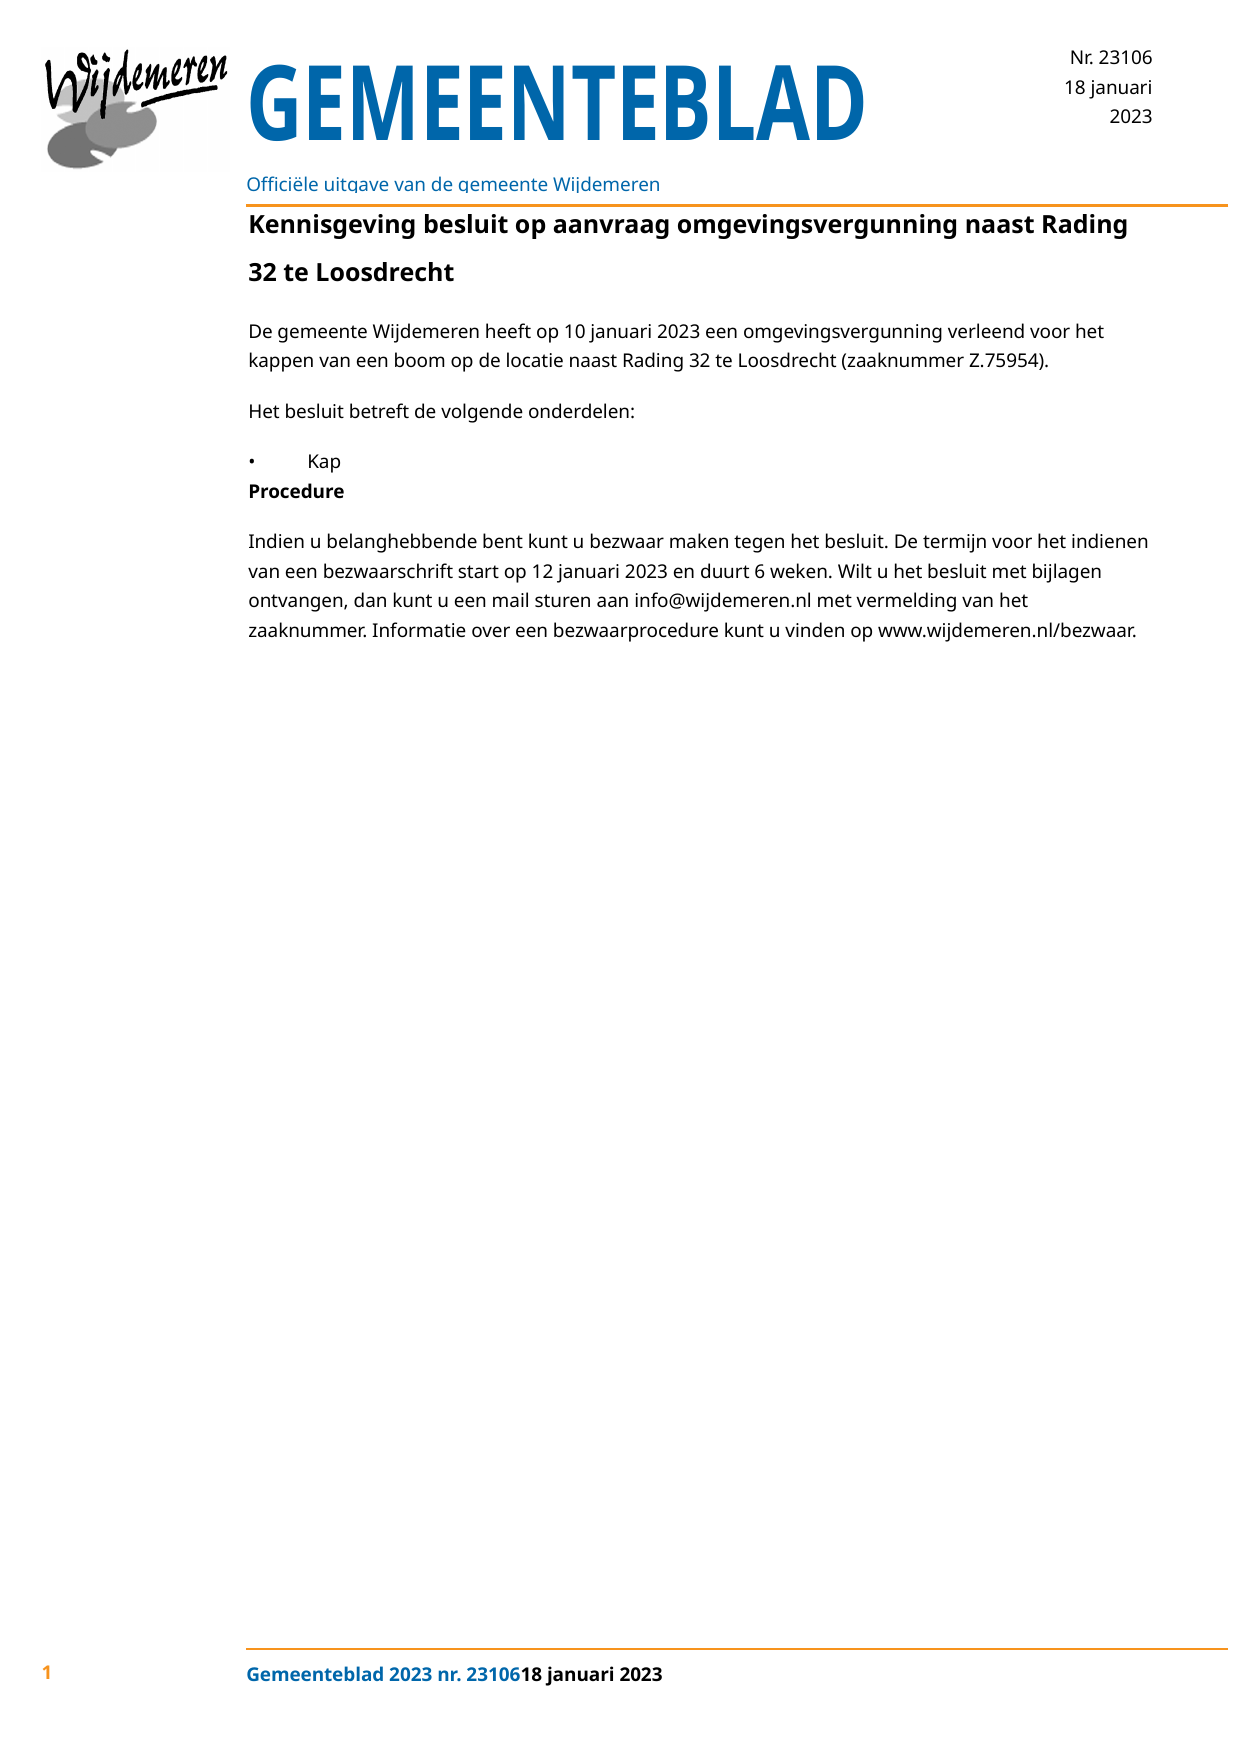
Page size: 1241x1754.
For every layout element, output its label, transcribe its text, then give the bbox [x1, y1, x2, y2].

picture [41, 47, 231, 172]
list Kap [248, 448, 1152, 474]
text Indien u belanghebbende bent kunt u bezwaar maken tegen het besluit. De termijn voor het indienen van een bezwaarschrift start op 12 januari 2023 en duurt 6 weken. Wilt u het besluit met bijlagen ontvangen, dan kunt u een mail sturen aan info@wijdemeren.nl met vermelding van het zaaknummer. Informatie over een bezwaarprocedure kunt u vinden op www.wijdemeren.nl/bezwaar. [248, 528, 1152, 643]
text Procedure [248, 478, 1152, 504]
text Het besluit betreft de volgende onderdelen: [248, 398, 1152, 424]
text De gemeente Wijdemeren heeft op 10 januari 2023 een omgevingsvergunning verleend voor het kappen van een boom op de locatie naast Rading 32 te Loosdrecht (zaaknummer Z.75954). [248, 318, 1152, 373]
text Kennisgeving besluit op aanvraag omgevingsvergunning naast Rading 32 te Loosdrecht [248, 207, 1152, 288]
